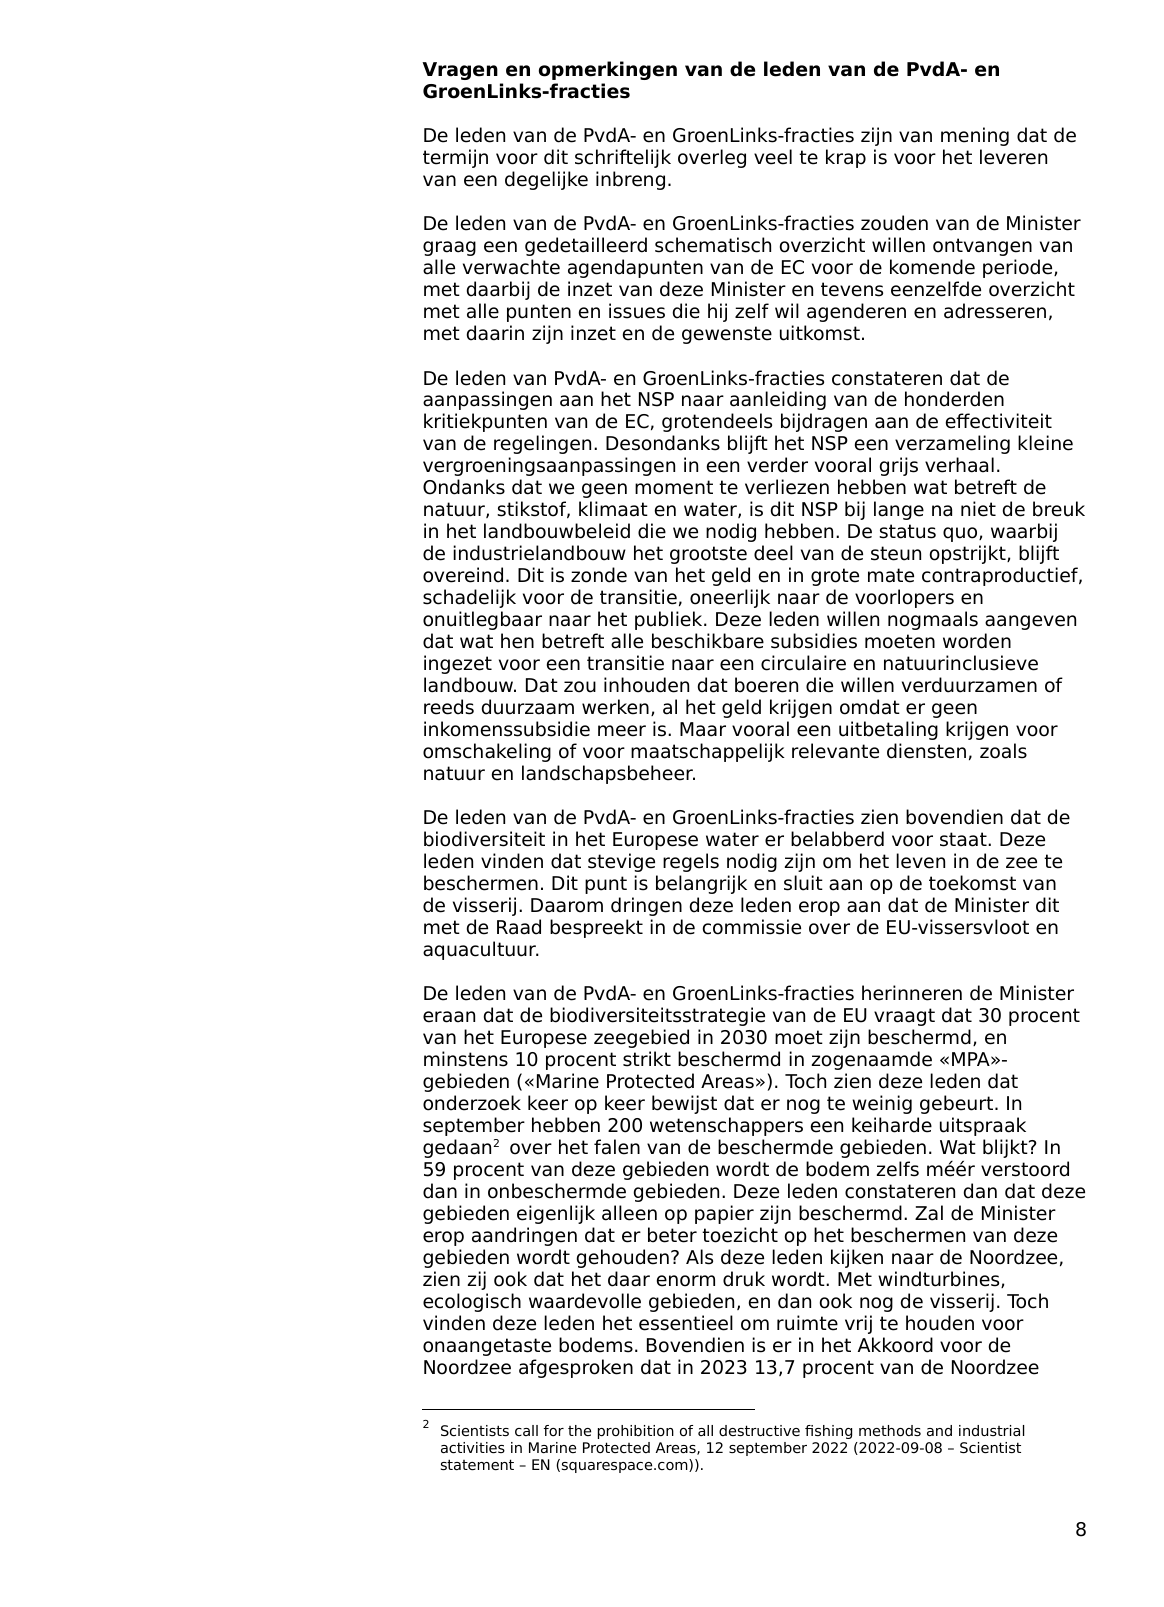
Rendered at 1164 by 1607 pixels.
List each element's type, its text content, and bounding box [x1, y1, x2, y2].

text De leden van de PvdA- en GroenLinks-fracties zijn van mening dat de termijn voor dit schriftelijk overleg veel te krap is voor het leveren van een degelijke inbreng. [422, 125, 1087, 191]
text De leden van de PvdA- en GroenLinks-fracties zien bovendien dat de biodiversiteit in het Europese water er belabberd voor staat. Deze leden vinden dat stevige regels nodig zijn om het leven in de zee te beschermen. Dit punt is belangrijk en sluit aan op de toekomst van de visserij. Daarom dringen deze leden erop aan dat de Minister dit met de Raad bespreekt in de commissie over de EU-vissersvloot en aquacultuur. [422, 807, 1087, 961]
text De leden van de PvdA- en GroenLinks-fracties herinneren de Minister eraan dat de biodiversiteitsstrategie van de EU vraagt dat 30 procent van het Europese zeegebied in 2030 moet zijn beschermd, en minstens 10 procent strikt beschermd in zogenaamde «MPA»-gebieden («Marine Protected Areas»). Toch zien deze leden dat onderzoek keer op keer bewijst dat er nog te weinig gebeurt. In september hebben 200 wetenschappers een keiharde uitspraak gedaan over het falen van de beschermde gebieden. Wat blijkt? In 59 procent van deze gebieden wordt de bodem zelfs méér verstoord dan in onbeschermde gebieden. Deze leden constateren dan dat deze gebieden eigenlijk alleen op papier zijn beschermd. Zal de Minister erop aandringen dat er beter toezicht op het beschermen van deze gebieden wordt gehouden? Als deze leden kijken naar de Noordzee, zien zij ook dat het daar enorm druk wordt. Met windturbines, ecologisch waardevolle gebieden, en dan ook nog de visserij. Toch vinden deze leden het essentieel om ruimte vrij te houden voor onaangetaste bodems. Bovendien is er in het Akkoord voor de Noordzee afgesproken dat in 2023 13,7 procent van de Noordzee [422, 983, 1087, 1379]
text De leden van de PvdA- en GroenLinks-fracties zouden van de Minister graag een gedetailleerd schematisch overzicht willen ontvangen van alle verwachte agendapunten van de EC voor de komende periode, met daarbij de inzet van deze Minister en tevens eenzelfde overzicht met alle punten en issues die hij zelf wil agenderen en adresseren, met daarin zijn inzet en de gewenste uitkomst. [422, 213, 1087, 345]
subtitle Vragen en opmerkingen van de leden van de PvdA- en GroenLinks-fracties [422, 59, 1087, 103]
text De leden van PvdA- en GroenLinks-fracties constateren dat de aanpassingen aan het NSP naar aanleiding van de honderden kritiekpunten van de EC, grotendeels bijdragen aan de effectiviteit van de regelingen. Desondanks blijft het NSP een verzameling kleine vergroeningsaanpassingen in een verder vooral grijs verhaal. Ondanks dat we geen moment te verliezen hebben wat betreft de natuur, stikstof, klimaat en water, is dit NSP bij lange na niet de breuk in het landbouwbeleid die we nodig hebben. De status quo, waarbij de industrielandbouw het grootste deel van de steun opstrijkt, blijft overeind. Dit is zonde van het geld en in grote mate contraproductief, schadelijk voor de transitie, oneerlijk naar de voorlopers en onuitlegbaar naar het publiek. Deze leden willen nogmaals aangeven dat wat hen betreft alle beschikbare subsidies moeten worden ingezet voor een transitie naar een circulaire en natuurinclusieve landbouw. Dat zou inhouden dat boeren die willen verduurzamen of reeds duurzaam werken, al het geld krijgen omdat er geen inkomenssubsidie meer is. Maar vooral een uitbetaling krijgen voor omschakeling of voor maatschappelijk relevante diensten, zoals natuur en landschapsbeheer. [422, 367, 1087, 785]
text Scientists call for the prohibition of all destructive fishing methods and industrial activities in Marine Protected Areas, 12 september 2022 (2022-09-08 – Scientist statement – EN (squarespace.com)). [422, 1418, 1087, 1474]
